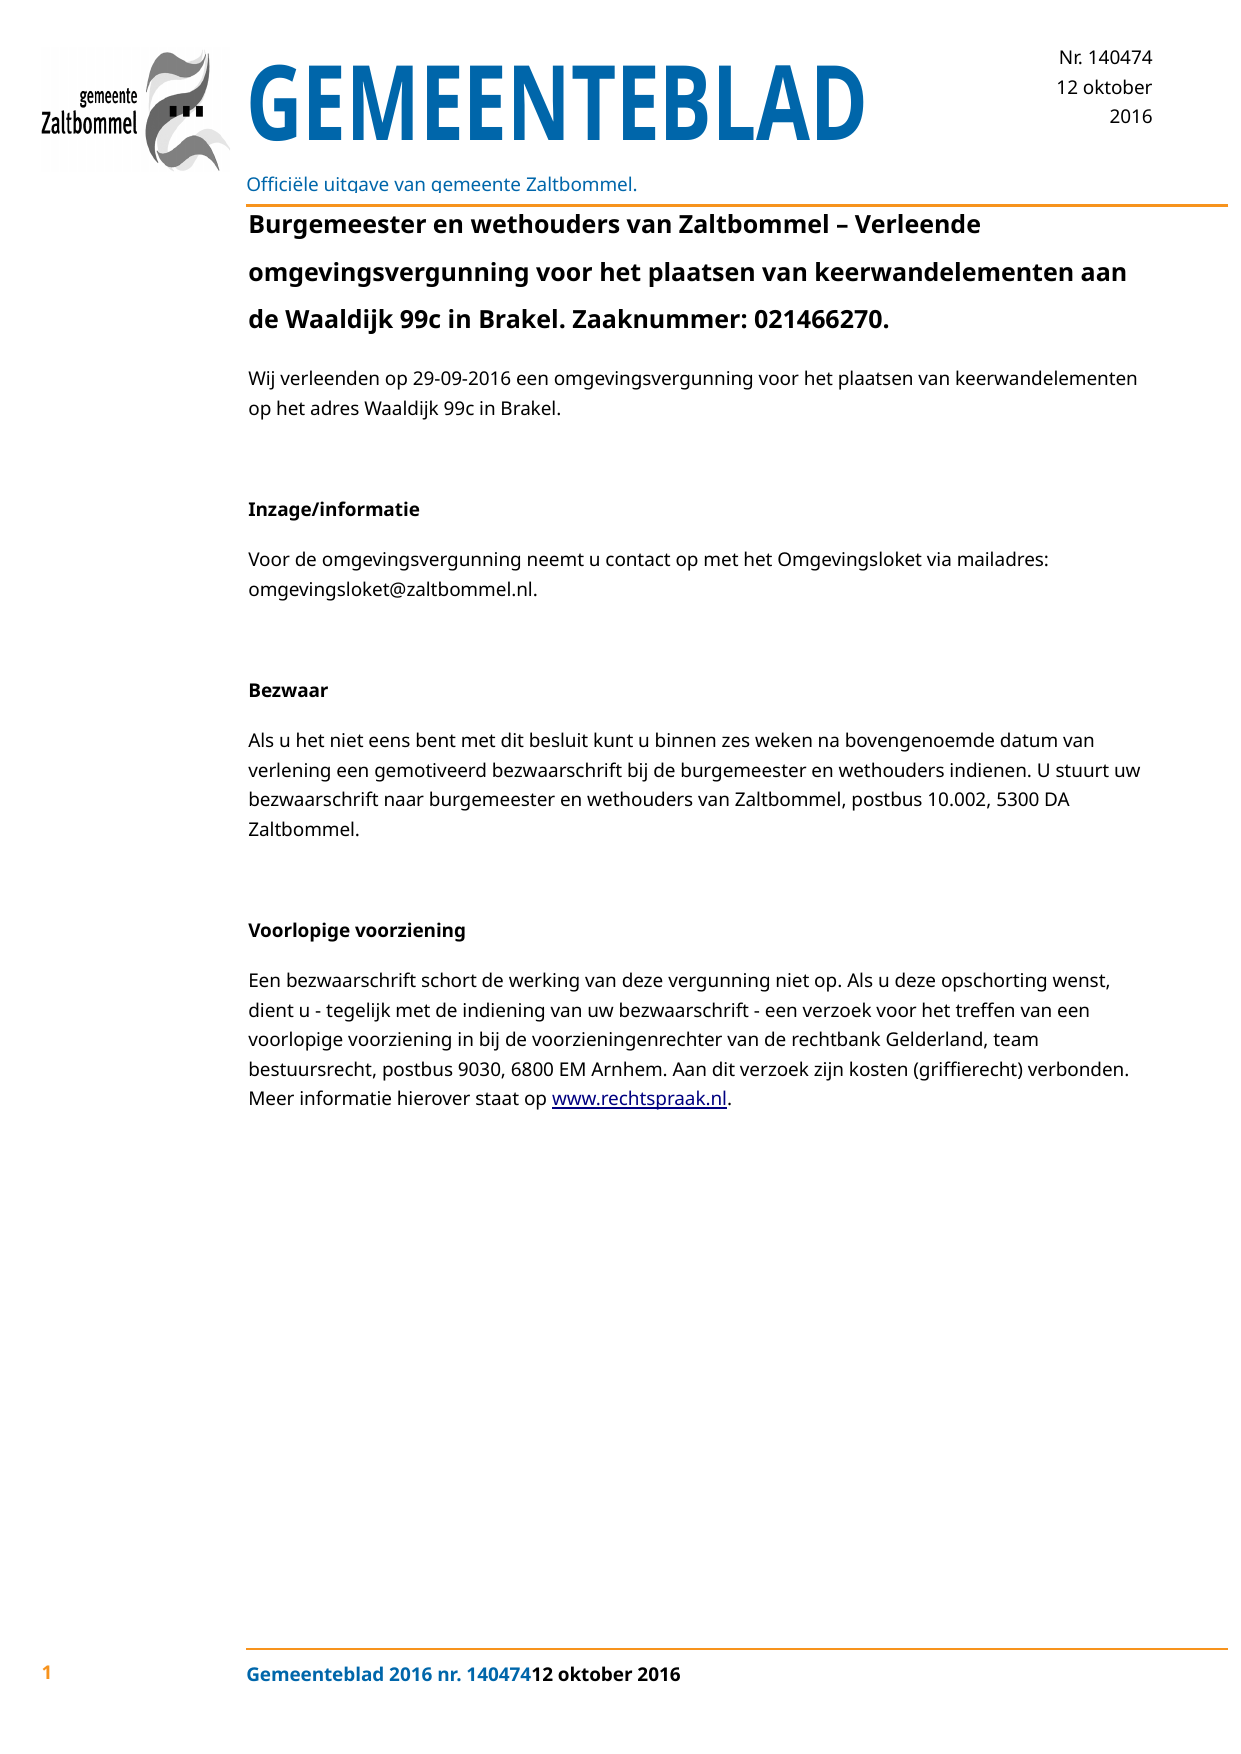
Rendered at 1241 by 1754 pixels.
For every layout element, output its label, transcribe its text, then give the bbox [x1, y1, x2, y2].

text Burgemeester en wethouders van Zaltbommel – Verleende omgevingsvergunning voor het plaatsen van keerwandelementen aan de Waaldijk 99c in Brakel. Zaaknummer: 021466270. [248, 207, 1152, 336]
text Een bezwaarschrift schort de werking van deze vergunning niet op. Als u deze opschorting wenst, dient u - tegelijk met de indiening van uw bezwaarschrift - een verzoek voor het treffen van een voorlopige voorziening in bij de voorzieningenrechter van de rechtbank Gelderland, team bestuursrecht, postbus 9030, 6800 EM Arnhem. Aan dit verzoek zijn kosten (griffierecht) verbonden. Meer informatie hierover staat op www.rechtspraak.nl. [248, 967, 1152, 1111]
text Bezwaar [248, 677, 1152, 702]
picture [41, 47, 231, 172]
text Als u het niet eens bent met dit besluit kunt u binnen zes weken na bovengenoemde datum van verlening een gemotiveerd bezwaarschrift bij de burgemeester en wethouders indienen. U stuurt uw bezwaarschrift naar burgemeester en wethouders van Zaltbommel, postbus 10.002, 5300 DA Zaltbommel. [248, 727, 1152, 842]
text Voor de omgevingsvergunning neemt u contact op met het Omgevingsloket via mailadres: omgevingsloket@zaltbommel.nl. [248, 546, 1152, 602]
text Wij verleenden op 29-09-2016 een omgevingsvergunning voor het plaatsen van keerwandelementen op het adres Waaldijk 99c in Brakel. [248, 366, 1152, 421]
text Inzage/informatie [248, 496, 1152, 522]
text Voorlopige voorziening [248, 917, 1152, 942]
